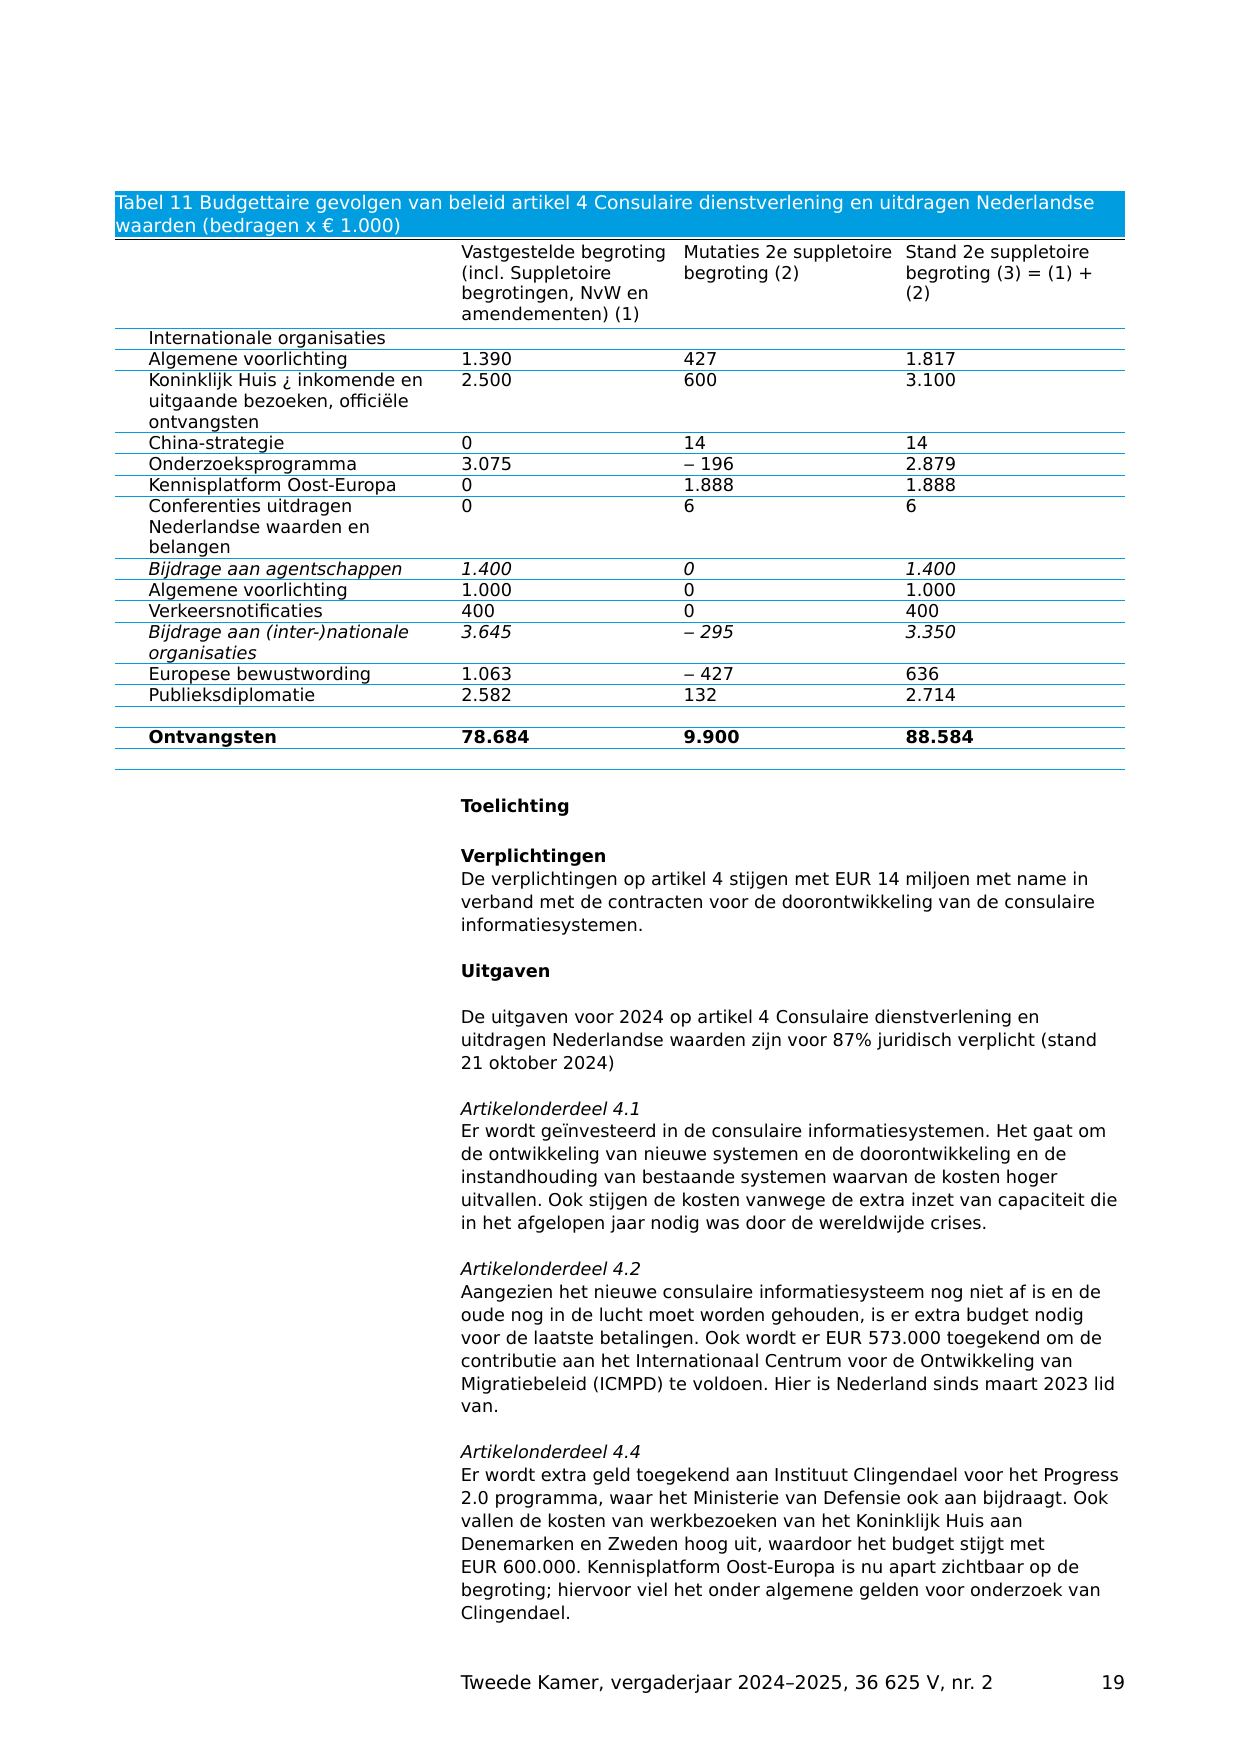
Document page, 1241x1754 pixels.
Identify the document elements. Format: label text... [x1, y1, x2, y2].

table_cell 9.900 [680, 728, 902, 748]
table_cell [115, 240, 145, 327]
table_cell [458, 749, 680, 769]
table_cell Bijdrage aan agentschappen [145, 559, 458, 579]
table_cell [680, 329, 902, 349]
text Artikelonderdeel 4.4 Er wordt extra geld toegekend aan Instituut Clingendael voor het Progress 2.0 programma, waar het Ministerie van Defensie ook aan bijdraagt. Ook vallen de kosten van werkbezoeken van het Koninklijk Huis aan Denemarken en Zweden hoog uit, waardoor het budget stijgt met EUR 600.000. Kennisplatform Oost-Europa is nu apart zichtbaar op de begroting; hiervoor viel het onder algemene gelden voor onderzoek van Clingendael. [461, 1440, 1125, 1624]
table_cell [115, 350, 145, 370]
table_cell 1.063 [458, 664, 680, 684]
table_cell [115, 685, 145, 706]
table_cell [115, 433, 145, 453]
text De uitgaven voor 2024 op artikel 4 Consulaire dienstverlening en uitdragen Nederlandse waarden zĳn voor 87% juridisch verplicht (stand 21 oktober 2024) [461, 1005, 1125, 1074]
table_cell Onderzoeksprogramma [145, 454, 458, 474]
table_cell 0 [680, 580, 902, 600]
table_cell [115, 476, 145, 496]
table_cell 0 [680, 559, 902, 579]
table_cell [680, 749, 902, 769]
table_cell 1.888 [680, 476, 902, 496]
table_cell 88.584 [903, 728, 1125, 748]
table_cell 14 [680, 433, 902, 453]
text Verplichtingen De verplichtingen op artikel 4 stijgen met EUR 14 miljoen met name in verband met de contracten voor de doorontwikkeling van de consulaire informatiesystemen. [461, 844, 1125, 936]
table_cell 78.684 [458, 728, 680, 748]
table_cell [680, 707, 902, 727]
table_cell 14 [903, 433, 1125, 453]
table_cell Ontvangsten [145, 728, 458, 748]
table_cell 427 [680, 350, 902, 370]
table_cell Publieksdiplomatie [145, 685, 458, 706]
table_cell 0 [458, 433, 680, 453]
table_cell 3.645 [458, 623, 680, 663]
table_cell 0 [458, 476, 680, 496]
table_cell 1.000 [458, 580, 680, 600]
table_cell Bijdrage aan (inter-)nationale organisaties [145, 623, 458, 663]
table_cell [145, 749, 458, 769]
text Toelichting [461, 794, 1125, 817]
table_cell ‒ 427 [680, 664, 902, 684]
table_cell China-strategie [145, 433, 458, 453]
table_cell [115, 749, 145, 769]
table_cell 132 [680, 685, 902, 706]
table_cell ‒ 196 [680, 454, 902, 474]
table_cell [903, 329, 1125, 349]
table_cell [115, 580, 145, 600]
table_cell [458, 329, 680, 349]
table_cell Conferenties uitdragen Nederlandse waarden en belangen [145, 497, 458, 558]
table_cell Algemene voorlichting [145, 580, 458, 600]
table_cell 636 [903, 664, 1125, 684]
table_cell [115, 664, 145, 684]
table_cell Vastgestelde begroting (incl. Suppletoire begrotingen, NvW en amendementen) (1) [458, 240, 680, 327]
table_cell 1.817 [903, 350, 1125, 370]
table_cell [115, 728, 145, 748]
table_cell Algemene voorlichting [145, 350, 458, 370]
table_cell 0 [680, 601, 902, 621]
text Uitgaven [461, 959, 1125, 982]
table_cell Koninklijk Huis ¿ inkomende en uitgaande bezoeken, officiële ontvangsten [145, 371, 458, 432]
text Artikelonderdeel 4.2 Aangezien het nieuwe consulaire informatiesysteem nog niet af is en de oude nog in de lucht moet worden gehouden, is er extra budget nodig voor de laatste betalingen. Ook wordt er EUR 573.000 toegekend om de contributie aan het Internationaal Centrum voor de Ontwikkeling van Migratiebeleid (ICMPD) te voldoen. Hier is Nederland sinds maart 2023 lid van. [461, 1257, 1125, 1417]
table_cell [115, 601, 145, 621]
table_cell [115, 707, 145, 727]
table_cell Verkeersnotificaties [145, 601, 458, 621]
table_cell Europese bewustwording [145, 664, 458, 684]
table_cell Stand 2e suppletoire begroting (3) = (1) + (2) [903, 240, 1125, 327]
table_cell 400 [903, 601, 1125, 621]
table_cell [115, 454, 145, 474]
table_cell 2.879 [903, 454, 1125, 474]
table_cell [903, 749, 1125, 769]
table_cell 6 [903, 497, 1125, 558]
table_cell 400 [458, 601, 680, 621]
table_cell [458, 707, 680, 727]
text Artikelonderdeel 4.1 Er wordt geïnvesteerd in de consulaire informatiesystemen. Het gaat om de ontwikkeling van nieuwe systemen en de doorontwikkeling en de instandhouding van bestaande systemen waarvan de kosten hoger uitvallen. Ook stijgen de kosten vanwege de extra inzet van capaciteit die in het afgelopen jaar nodig was door de wereldwijde crises. [461, 1097, 1125, 1234]
table_cell 2.500 [458, 371, 680, 432]
table_cell 2.714 [903, 685, 1125, 706]
table_cell Mutaties 2e suppletoire begroting (2) [680, 240, 902, 327]
table_cell 3.350 [903, 623, 1125, 663]
table_cell 3.100 [903, 371, 1125, 432]
table_cell 0 [458, 497, 680, 558]
table_cell 1.400 [903, 559, 1125, 579]
table_cell 600 [680, 371, 902, 432]
table_cell [115, 497, 145, 558]
table_cell 3.075 [458, 454, 680, 474]
table_cell [145, 707, 458, 727]
table_cell Internationale organisaties [145, 329, 458, 349]
table_cell [903, 707, 1125, 727]
table_cell 1.000 [903, 580, 1125, 600]
table_cell [115, 329, 145, 349]
table_cell ‒ 295 [680, 623, 902, 663]
table_cell 1.888 [903, 476, 1125, 496]
table_cell [115, 559, 145, 579]
table_cell [115, 623, 145, 663]
table_cell 6 [680, 497, 902, 558]
table_cell [115, 371, 145, 432]
table_cell [145, 240, 458, 327]
table_cell 1.400 [458, 559, 680, 579]
table_cell Kennisplatform Oost-Europa [145, 476, 458, 496]
table_cell 2.582 [458, 685, 680, 706]
table_cell 1.390 [458, 350, 680, 370]
